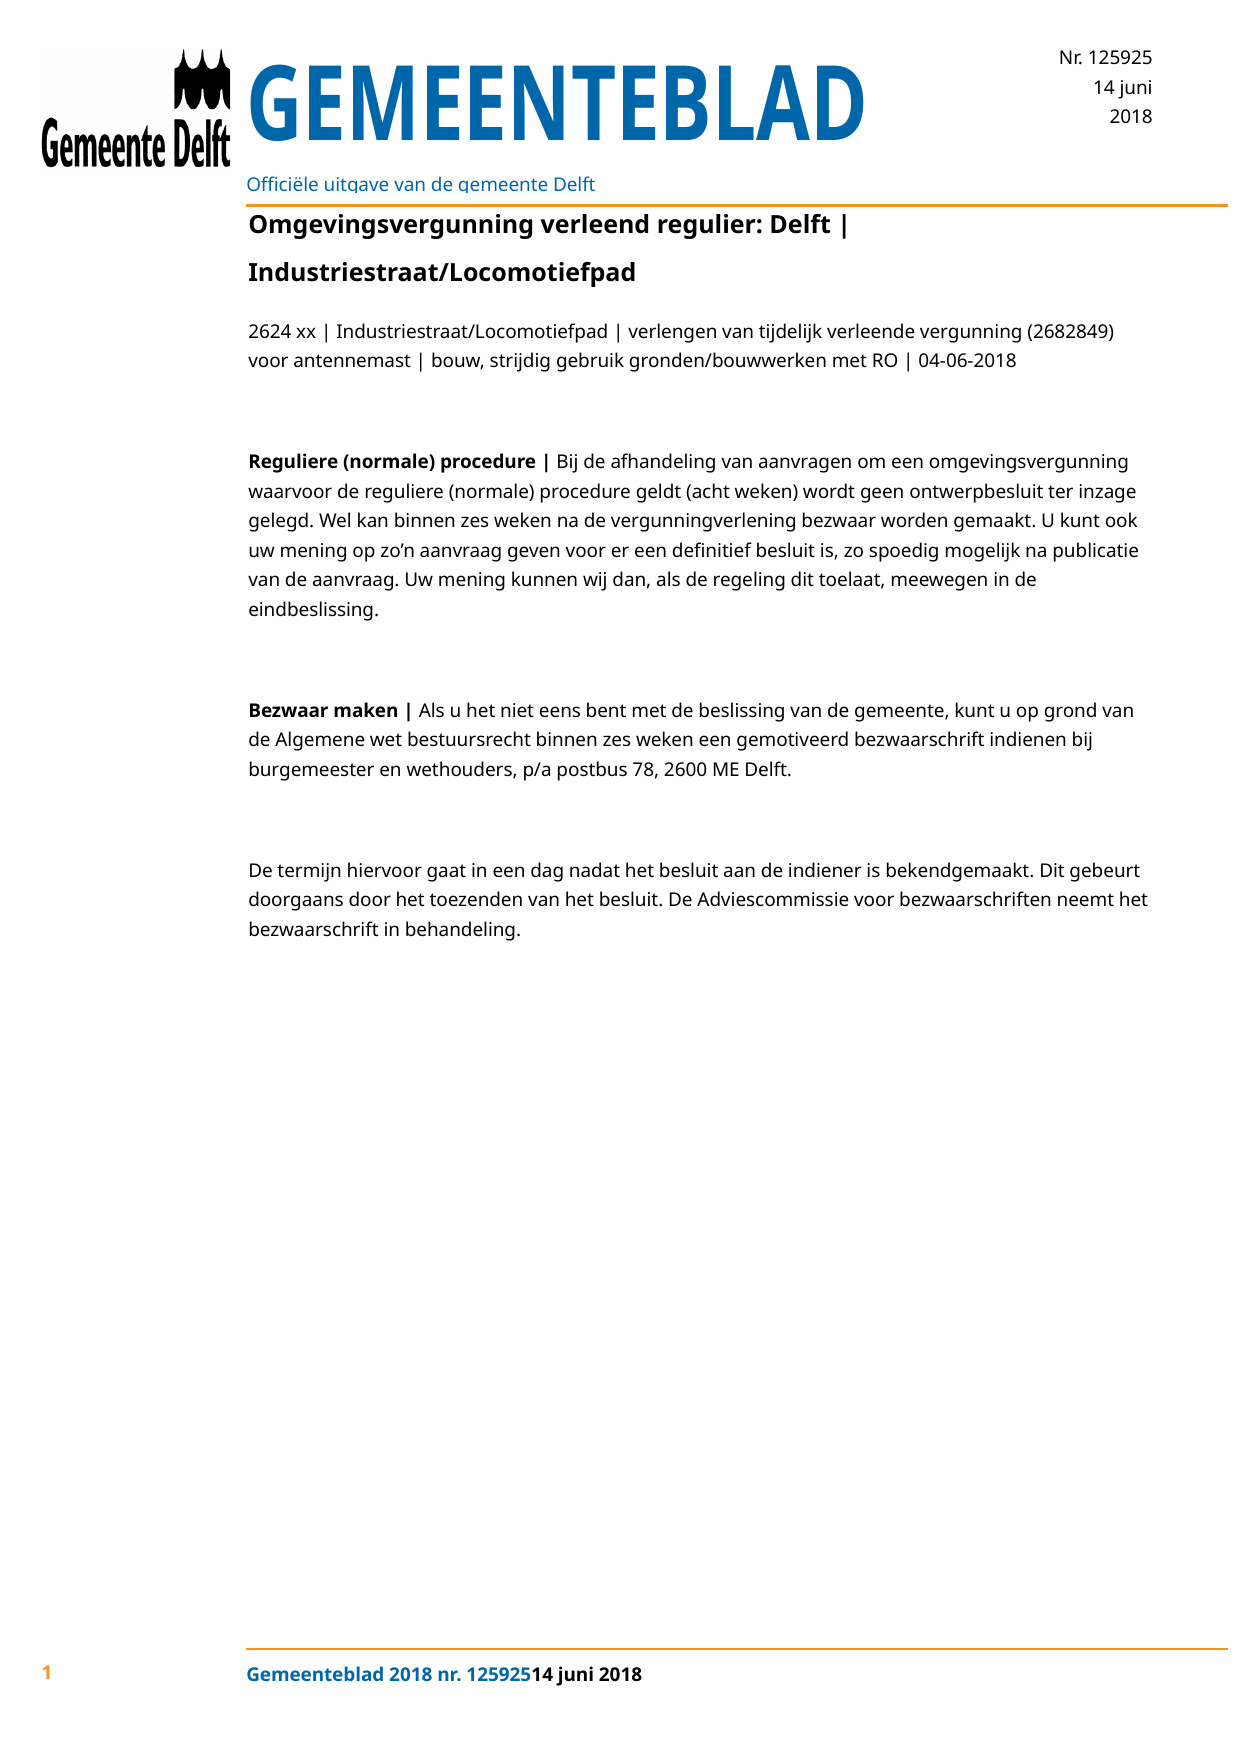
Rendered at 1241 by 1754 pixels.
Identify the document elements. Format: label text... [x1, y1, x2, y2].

picture [41, 47, 231, 172]
text 2624 xx | Industriestraat/Locomotiefpad | verlengen van tijdelijk verleende vergunning (2682849) voor antennemast | bouw, strijdig gebruik gronden/bouwwerken met RO | 04-06-2018 [248, 318, 1152, 373]
text Reguliere (normale) procedure | Bij de afhandeling van aanvragen om een omgevingsvergunning waarvoor de reguliere (normale) procedure geldt (acht weken) wordt geen ontwerpbesluit ter inzage gelegd. Wel kan binnen zes weken na de vergunningverlening bezwaar worden gemaakt. U kunt ook uw mening op zo’n aanvraag geven voor er een definitief besluit is, zo spoedig mogelijk na publicatie van de aanvraag. Uw mening kunnen wij dan, als de regeling dit toelaat, meewegen in de eindbeslissing. [248, 448, 1152, 622]
text Omgevingsvergunning verleend regulier: Delft | Industriestraat/Locomotiefpad [248, 207, 1152, 288]
text De termijn hiervoor gaat in een dag nadat het besluit aan de indiener is bekendgemaakt. Dit gebeurt doorgaans door het toezenden van het besluit. De Adviescommissie voor bezwaarschriften neemt het bezwaarschrift in behandeling. [248, 857, 1152, 942]
text Bezwaar maken | Als u het niet eens bent met de beslissing van de gemeente, kunt u op grond van de Algemene wet bestuursrecht binnen zes weken een gemotiveerd bezwaarschrift indienen bij burgemeester en wethouders, p/a postbus 78, 2600 ME Delft. [248, 697, 1152, 782]
